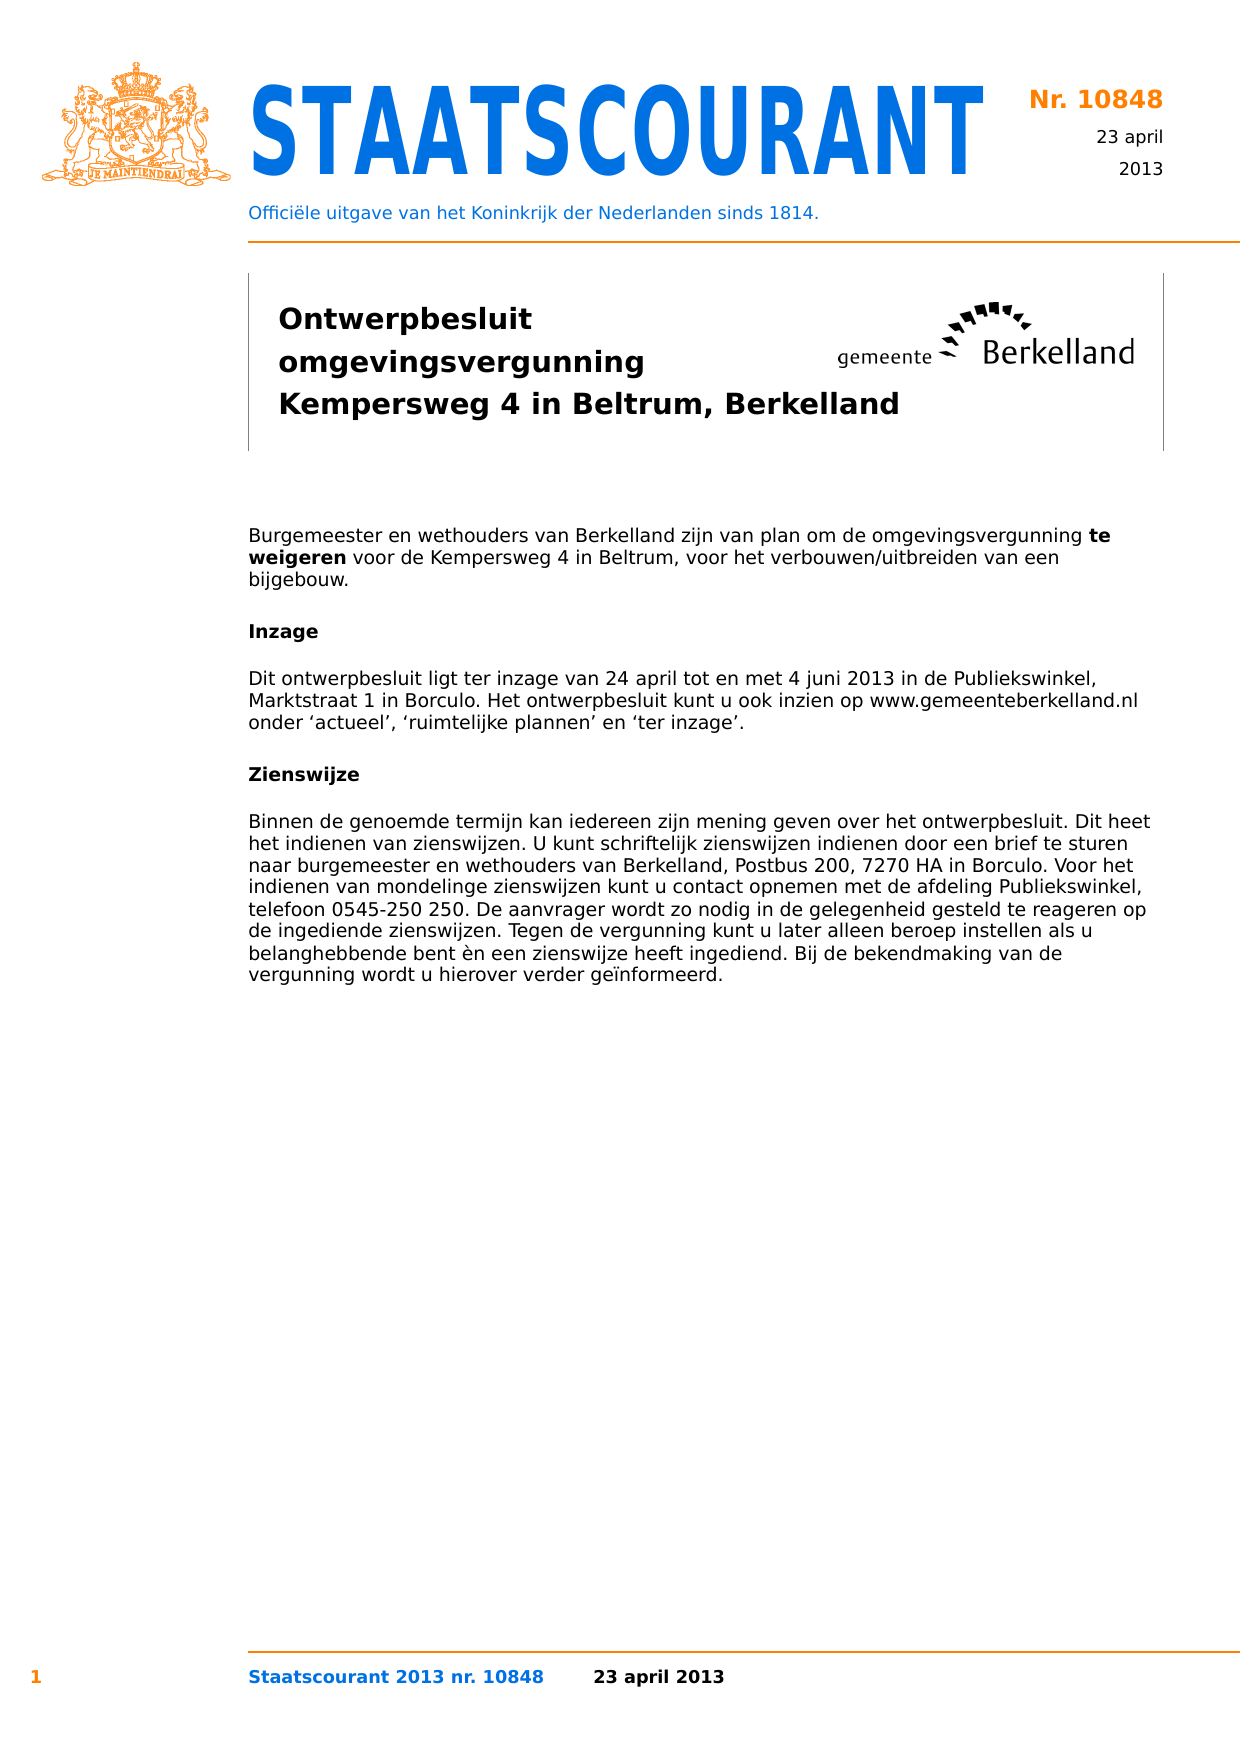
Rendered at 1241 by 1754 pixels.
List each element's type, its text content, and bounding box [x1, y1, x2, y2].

table_header Nr. 10848 [998, 62, 1240, 121]
text Burgemeester en wethouders van Berkelland zijn van plan om de omgevingsvergunning te weigeren voor de Kempersweg 4 in Beltrum, voor het verbouwen/uitbreiden van een bijgebouw. [248, 525, 1163, 591]
text Dit ontwerpbesluit ligt ter inzage van 24 april tot en met 4 juni 2013 in de Publiekswinkel, Marktstraat 1 in Borculo. Het ontwerpbesluit kunt u ook inzien op www.gemeenteberkelland.nl onder ‘actueel’, ‘ruimtelijke plannen’ en ‘ter inzage’. [248, 668, 1163, 733]
text Binnen de genoemde termijn kan iedereen zijn mening geven over het ontwerpbesluit. Dit heet het indienen van zienswijzen. U kunt schriftelijk zienswijzen indienen door een brief te sturen naar burgemeester en wethouders van Berkelland, Postbus 200, 7270 HA in Borculo. Voor het indienen van mondelinge zienswijzen kunt u contact opnemen met de afdeling Publiekswinkel, telefoon 0545-250 250. De aanvrager wordt zo nodig in de gelegenheid gesteld te reageren op de ingediende zienswijzen. Tegen de vergunning kunt u later alleen beroep instellen als u belanghebbende bent èn een zienswijze heeft ingediend. Bij de bekendmaking van de vergunning wordt u hierover verder geïnformeerd. [248, 811, 1163, 986]
table_header [25, 62, 248, 241]
table_cell 23 april [998, 121, 1240, 153]
picture [838, 302, 1134, 368]
subtitle Inzage [248, 621, 1163, 643]
subtitle Zienswijze [248, 763, 1163, 786]
subtitle Ontwerpbesluit omgevingsvergunning Kempersweg 4 in Beltrum, Berkelland [249, 273, 1163, 451]
picture [41, 62, 231, 186]
table_cell Officiële uitgave van het Koninkrijk der Nederlanden sinds 1814. [248, 203, 1240, 241]
table_header STAATSCOURANT [248, 62, 998, 203]
table_cell 2013 [998, 153, 1240, 203]
